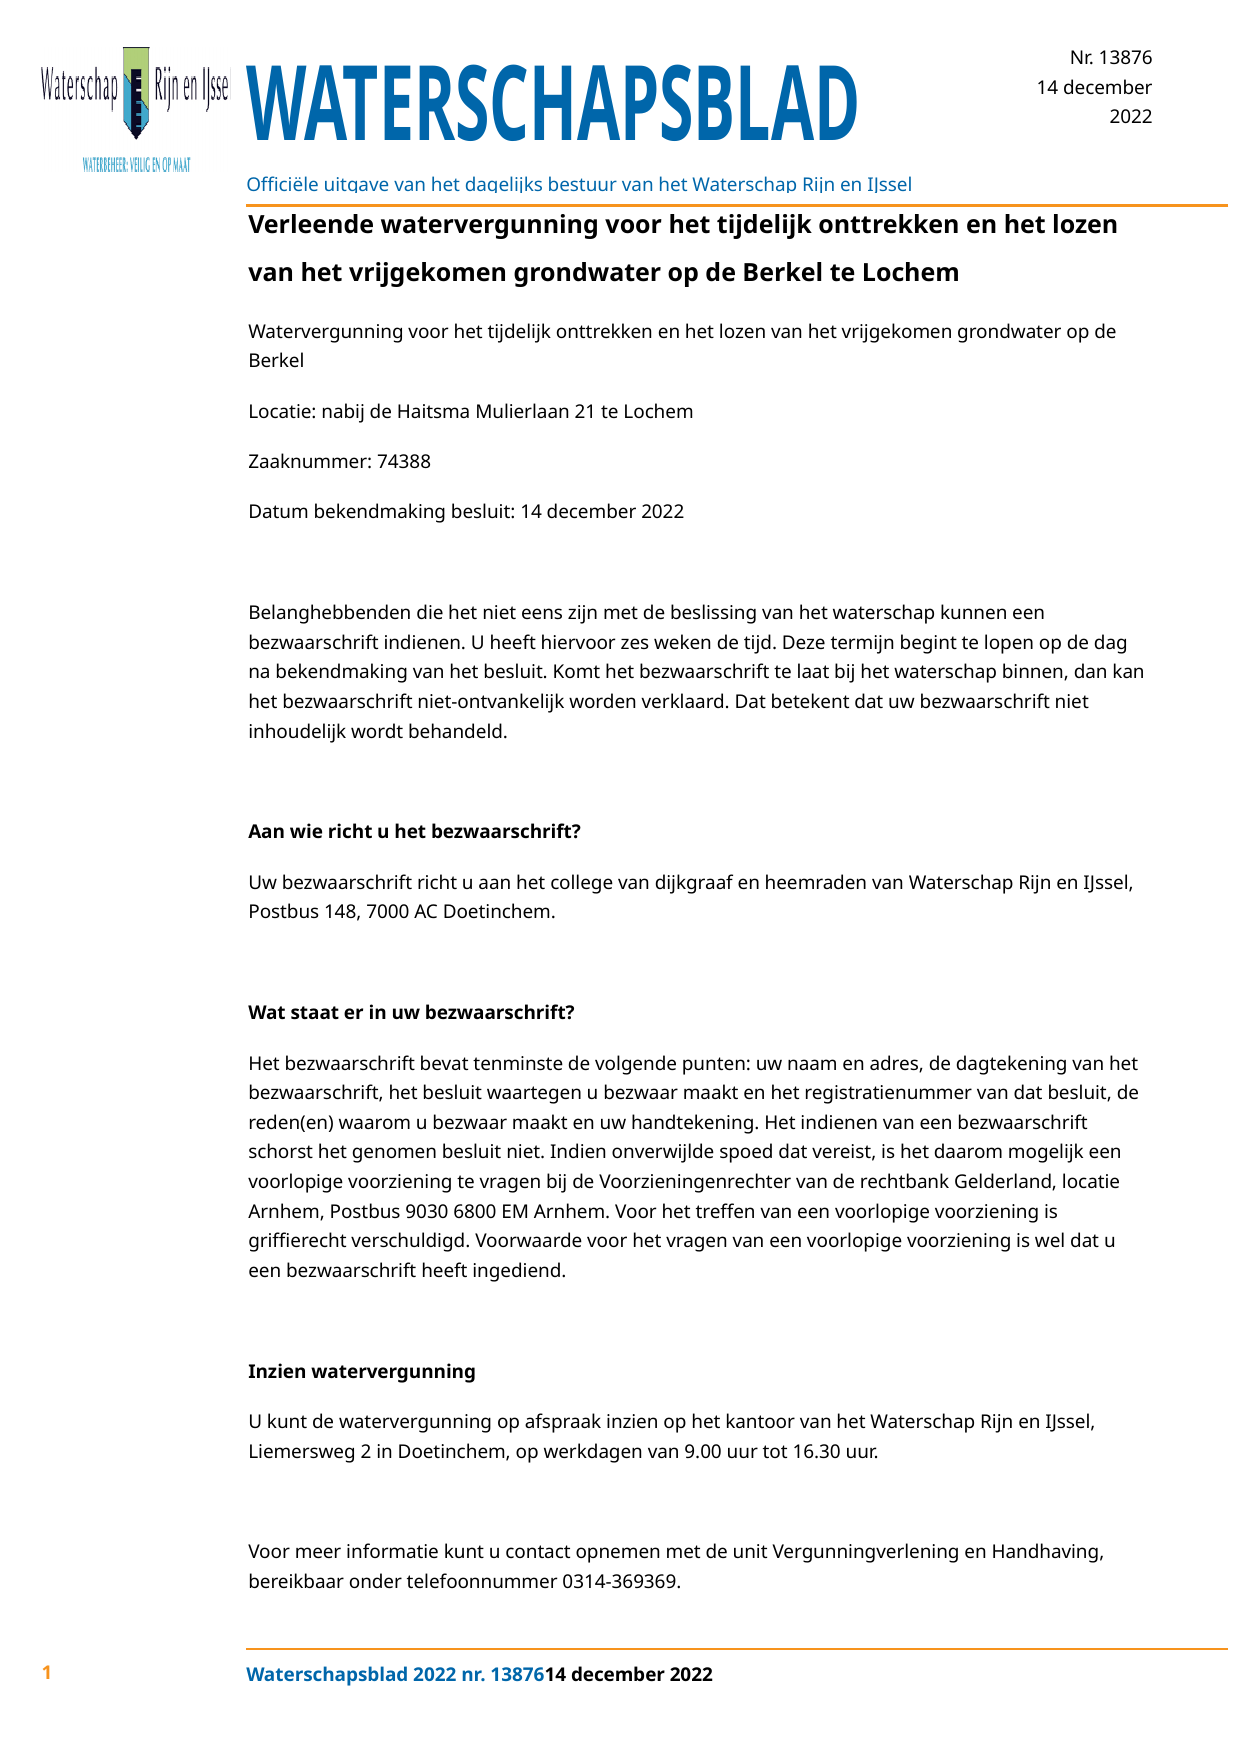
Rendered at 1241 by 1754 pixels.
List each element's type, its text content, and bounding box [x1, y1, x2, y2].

text Zaaknummer: 74388 [248, 448, 1152, 474]
text Uw bezwaarschrift richt u aan het college van dijkgraaf en heemraden van Waterschap Rijn en IJssel, Postbus 148, 7000 AC Doetinchem. [248, 869, 1152, 924]
text Locatie: nabij de Haitsma Mulierlaan 21 te Lochem [248, 398, 1152, 424]
text Datum bekendmaking besluit: 14 december 2022 [248, 499, 1152, 524]
text Belanghebbenden die het niet eens zijn met de beslissing van het waterschap kunnen een bezwaarschrift indienen. U heeft hiervoor zes weken de tijd. Deze termijn begint te lopen op de dag na bekendmaking van het besluit. Komt het bezwaarschrift te laat bij het waterschap binnen, dan kan het bezwaarschrift niet-ontvankelijk worden verklaard. Dat betekent dat uw bezwaarschrift niet inhoudelijk wordt behandeld. [248, 599, 1152, 744]
text U kunt de watervergunning op afspraak inzien op het kantoor van het Waterschap Rijn en IJssel, Liemersweg 2 in Doetinchem, op werkdagen van 9.00 uur tot 16.30 uur. [248, 1408, 1152, 1464]
text Het bezwaarschrift bevat tenminste de volgende punten: uw naam en adres, de dagtekening van het bezwaarschrift, het besluit waartegen u bezwaar maakt en het registratienummer van dat besluit, de reden(en) waarom u bezwaar maakt en uw handtekening. Het indienen van een bezwaarschrift schorst het genomen besluit niet. Indien onverwijlde spoed dat vereist, is het daarom mogelijk een voorlopige voorziening te vragen bij de Voorzieningenrechter van de rechtbank Gelderland, locatie Arnhem, Postbus 9030 6800 EM Arnhem. Voor het treffen van een voorlopige voorziening is griffierecht verschuldigd. Voorwaarde voor het vragen van een voorlopige voorziening is wel dat u een bezwaarschrift heeft ingediend. [248, 1050, 1152, 1283]
picture [41, 47, 231, 172]
text Inzien watervergunning [248, 1358, 1152, 1384]
text Watervergunning voor het tijdelijk onttrekken en het lozen van het vrijgekomen grondwater op de Berkel [248, 318, 1152, 373]
text Wat staat er in uw bezwaarschrift? [248, 999, 1152, 1025]
text Verleende watervergunning voor het tijdelijk onttrekken en het lozen van het vrijgekomen grondwater op de Berkel te Lochem [248, 207, 1152, 288]
text Aan wie richt u het bezwaarschrift? [248, 819, 1152, 844]
text Voor meer informatie kunt u contact opnemen met de unit Vergunningverlening en Handhaving, bereikbaar onder telefoonnummer 0314-369369. [248, 1539, 1152, 1594]
